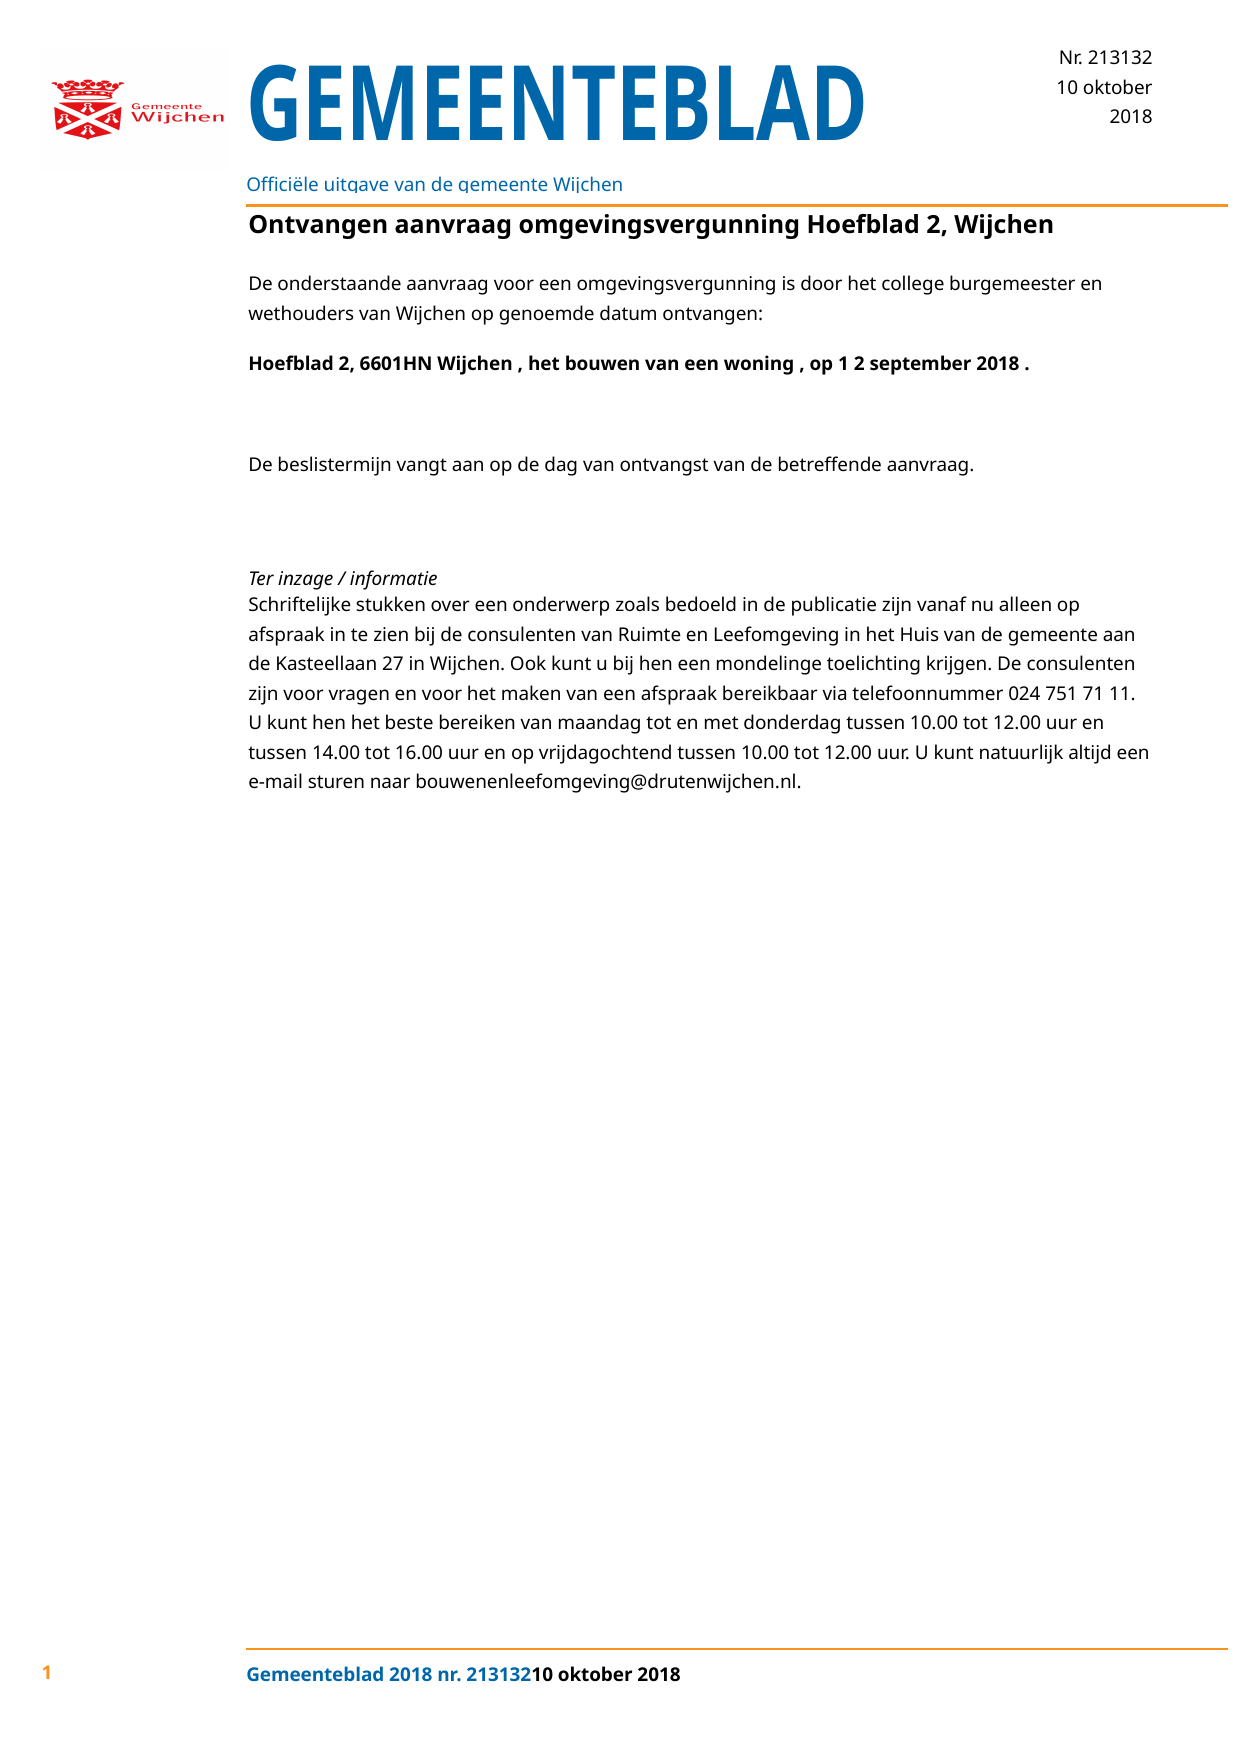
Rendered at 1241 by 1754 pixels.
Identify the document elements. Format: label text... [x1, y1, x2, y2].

text De onderstaande aanvraag voor een omgevingsvergunning is door het college burgemeester en wethouders van Wijchen op genoemde datum ontvangen: [248, 270, 1152, 326]
text De beslistermijn vangt aan op de dag van ontvangst van de betreffende aanvraag. [248, 451, 1152, 477]
text Ter inzage / informatie [248, 566, 1152, 591]
text Hoefblad 2, 6601HN Wijchen , het bouwen van een woning , op 1 2 september 2018 . [248, 350, 1152, 376]
text Ontvangen aanvraag omgevingsvergunning Hoefblad 2, Wijchen [248, 207, 1152, 241]
picture [41, 47, 231, 172]
text Schriftelijke stukken over een onderwerp zoals bedoeld in de publicatie zijn vanaf nu alleen op afspraak in te zien bij de consulenten van Ruimte en Leefomgeving in het Huis van de gemeente aan de Kasteellaan 27 in Wijchen. Ook kunt u bij hen een mondelinge toelichting krijgen. De consulenten zijn voor vragen en voor het maken van een afspraak bereikbaar via telefoonnummer 024 751 71 11. U kunt hen het beste bereiken van maandag tot en met donderdag tussen 10.00 tot 12.00 uur en tussen 14.00 tot 16.00 uur en op vrijdagochtend tussen 10.00 tot 12.00 uur. U kunt natuurlijk altijd een e-mail sturen naar bouwenenleefomgeving@drutenwijchen.nl. [248, 591, 1152, 794]
